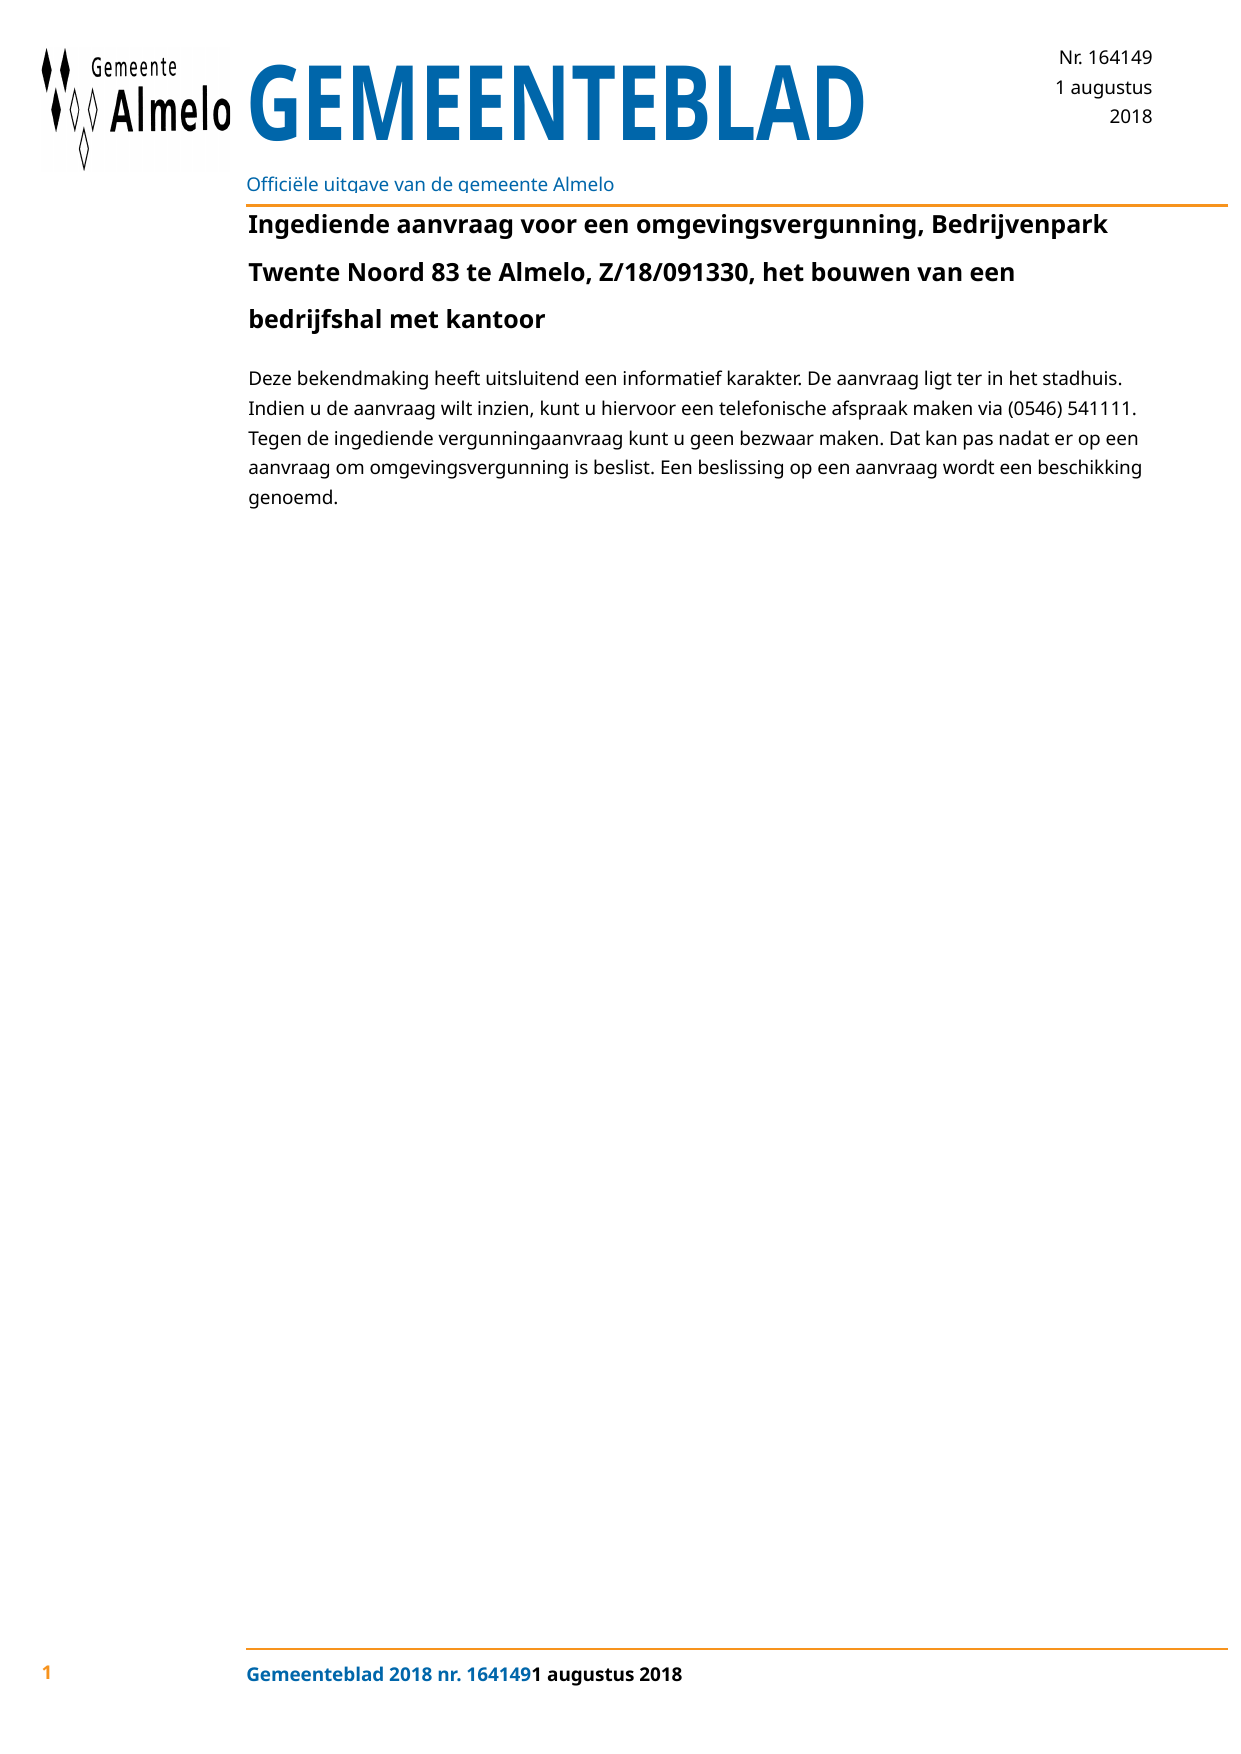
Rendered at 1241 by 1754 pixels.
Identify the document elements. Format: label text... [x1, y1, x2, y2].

text Ingediende aanvraag voor een omgevingsvergunning, Bedrijvenpark Twente Noord 83 te Almelo, Z/18/091330, het bouwen van een bedrijfshal met kantoor [248, 207, 1152, 336]
picture [41, 47, 231, 172]
text Deze bekendmaking heeft uitsluitend een informatief karakter. De aanvraag ligt ter in het stadhuis. Indien u de aanvraag wilt inzien, kunt u hiervoor een telefonische afspraak maken via (0546) 541111. Tegen de ingediende vergunningaanvraag kunt u geen bezwaar maken. Dat kan pas nadat er op een aanvraag om omgevingsvergunning is beslist. Een beslissing op een aanvraag wordt een beschikking genoemd. [248, 366, 1152, 509]
